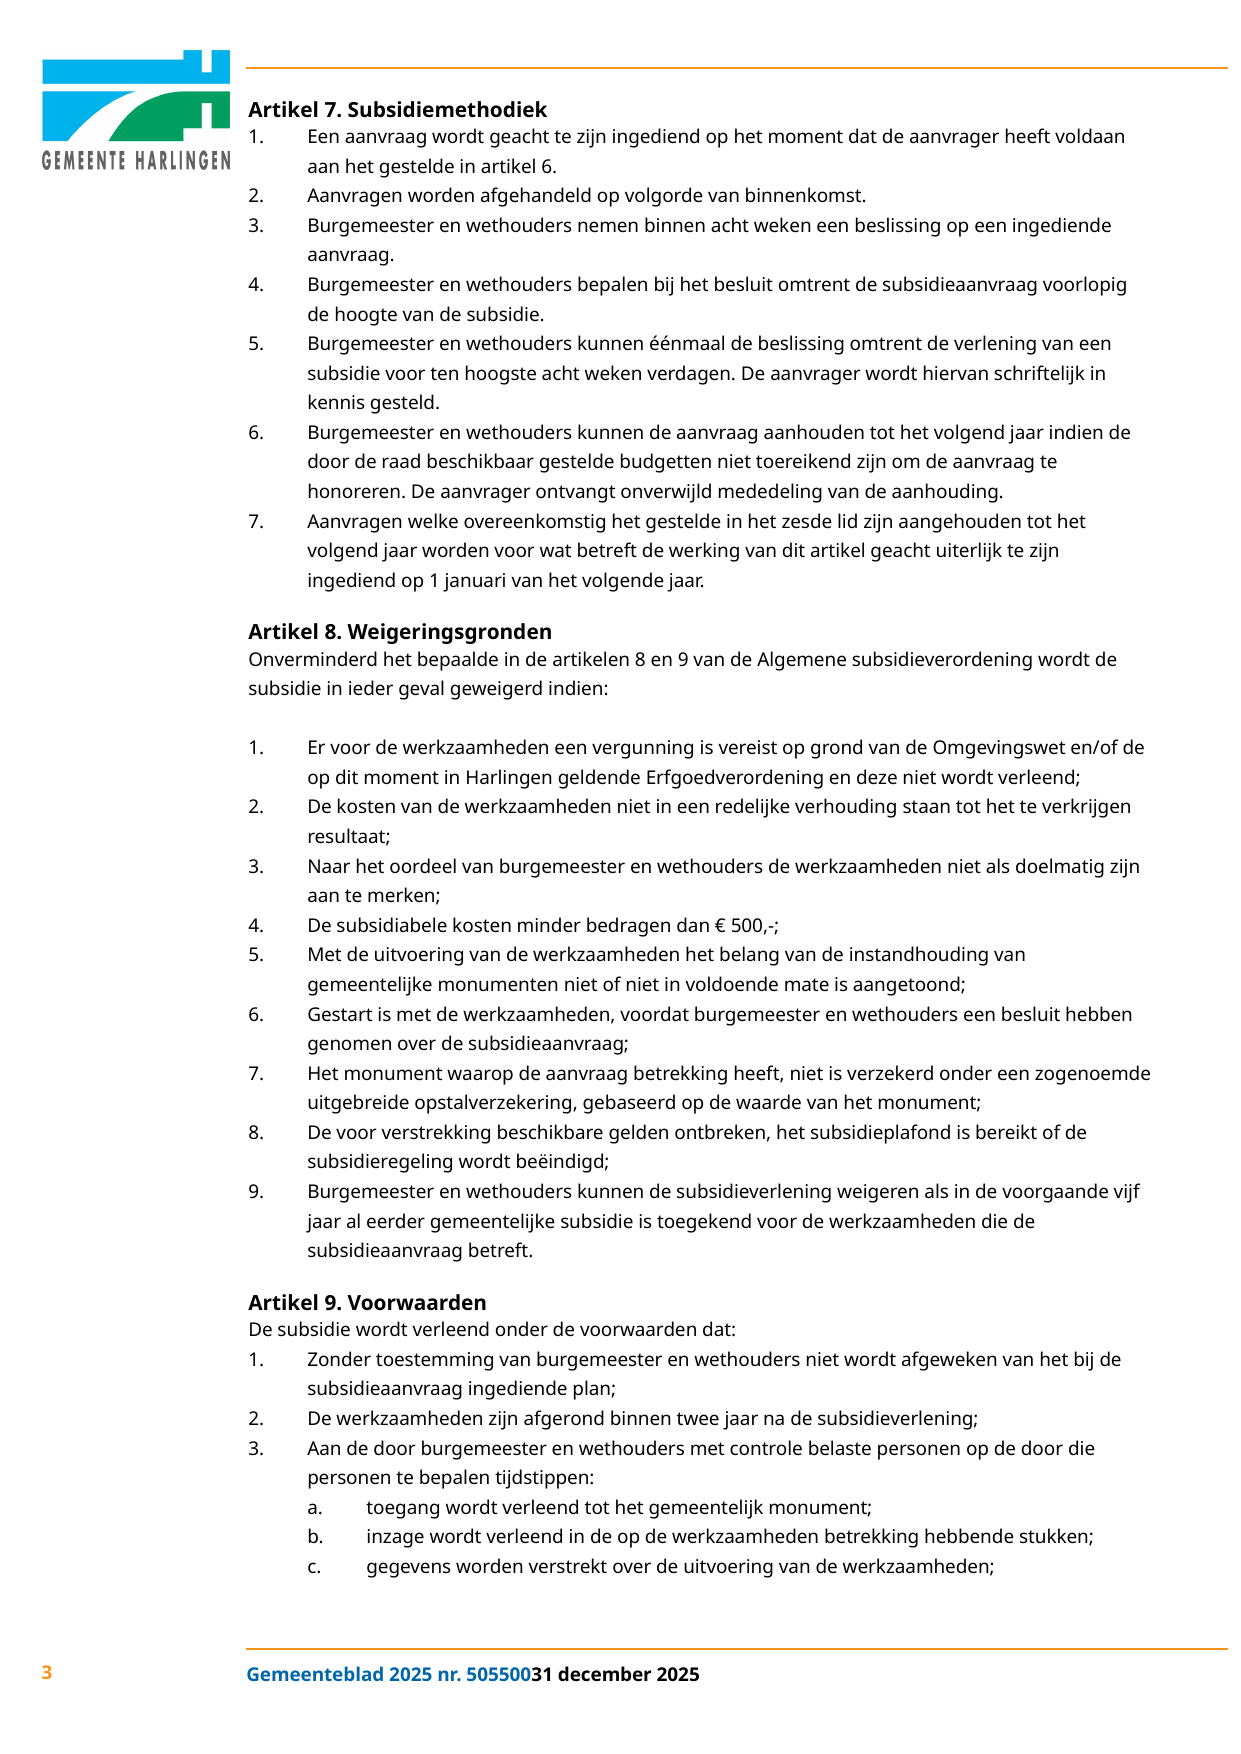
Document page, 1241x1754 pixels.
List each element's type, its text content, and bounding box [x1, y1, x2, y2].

text Artikel 7. Subsidiemethodiek [248, 95, 1152, 123]
text De subsidie wordt verleend onder de voorwaarden dat: [248, 1316, 1152, 1342]
list De werkzaamheden zijn afgerond binnen twee jaar na de subsidieverlening; [248, 1405, 1152, 1431]
list Aanvragen welke overeenkomstig het gestelde in het zesde lid zijn aangehouden tot het volgend jaar worden voor wat betreft de werking van dit artikel geacht uiterlijk te zijn ingediend op 1 januari van het volgende jaar. [248, 508, 1152, 593]
list Aan de door burgemeester en wethouders met controle belaste personen op de door die personen te bepalen tijdstippen: [248, 1435, 1152, 1490]
text Artikel 8. Weigeringsgronden [248, 617, 1152, 646]
list Burgemeester en wethouders kunnen de aanvraag aanhouden tot het volgend jaar indien de door de raad beschikbaar gestelde budgetten niet toereikend zijn om de aanvraag te honoreren. De aanvrager ontvangt onverwijld mededeling van de aanhouding. [248, 419, 1152, 504]
text Onverminderd het bepaalde in de artikelen 8 en 9 van de Algemene subsidieverordening wordt de subsidie in ieder geval geweigerd indien: [248, 646, 1152, 701]
list De voor verstrekking beschikbare gelden ontbreken, het subsidieplafond is bereikt of de subsidieregeling wordt beëindigd; [248, 1119, 1152, 1174]
list Gestart is met de werkzaamheden, voordat burgemeester en wethouders een besluit hebben genomen over de subsidieaanvraag; [248, 1001, 1152, 1056]
list Aanvragen worden afgehandeld op volgorde van binnenkomst. [248, 182, 1152, 208]
list De kosten van de werkzaamheden niet in een redelijke verhouding staan tot het te verkrijgen resultaat; [248, 794, 1152, 849]
list Zonder toestemming van burgemeester en wethouders niet wordt afgeweken van het bij de subsidieaanvraag ingediende plan; [248, 1346, 1152, 1401]
picture [41, 47, 231, 172]
list Met de uitvoering van de werkzaamheden het belang van de instandhouding van gemeentelijke monumenten niet of niet in voldoende mate is aangetoond; [248, 942, 1152, 997]
list Burgemeester en wethouders bepalen bij het besluit omtrent de subsidieaanvraag voorlopig de hoogte van de subsidie. [248, 271, 1152, 326]
list inzage wordt verleend in de op de werkzaamheden betrekking hebbende stukken; [307, 1523, 1152, 1549]
list Een aanvraag wordt geacht te zijn ingediend op het moment dat de aanvrager heeft voldaan aan het gestelde in artikel 6. [248, 123, 1152, 178]
list De subsidiabele kosten minder bedragen dan € 500,-; [248, 912, 1152, 938]
list Het monument waarop de aanvraag betrekking heeft, niet is verzekerd onder een zogenoemde uitgebreide opstalverzekering, gebaseerd op de waarde van het monument; [248, 1060, 1152, 1115]
list gegevens worden verstrekt over de uitvoering van de werkzaamheden; [307, 1553, 1152, 1579]
list Naar het oordeel van burgemeester en wethouders de werkzaamheden niet als doelmatig zijn aan te merken; [248, 853, 1152, 908]
list toegang wordt verleend tot het gemeentelijk monument; [307, 1494, 1152, 1519]
list Er voor de werkzaamheden een vergunning is vereist op grond van de Omgevingswet en/of de op dit moment in Harlingen geldende Erfgoedverordening en deze niet wordt verleend; [248, 734, 1152, 790]
list Burgemeester en wethouders kunnen de subsidieverlening weigeren als in de voorgaande vijf jaar al eerder gemeentelijke subsidie is toegekend voor de werkzaamheden die de subsidieaanvraag betreft. [248, 1178, 1152, 1263]
text Artikel 9. Voorwaarden [248, 1288, 1152, 1316]
list Burgemeester en wethouders kunnen éénmaal de beslissing omtrent de verlening van een subsidie voor ten hoogste acht weken verdagen. De aanvrager wordt hiervan schriftelijk in kennis gesteld. [248, 330, 1152, 415]
list Burgemeester en wethouders nemen binnen acht weken een beslissing op een ingediende aanvraag. [248, 212, 1152, 267]
